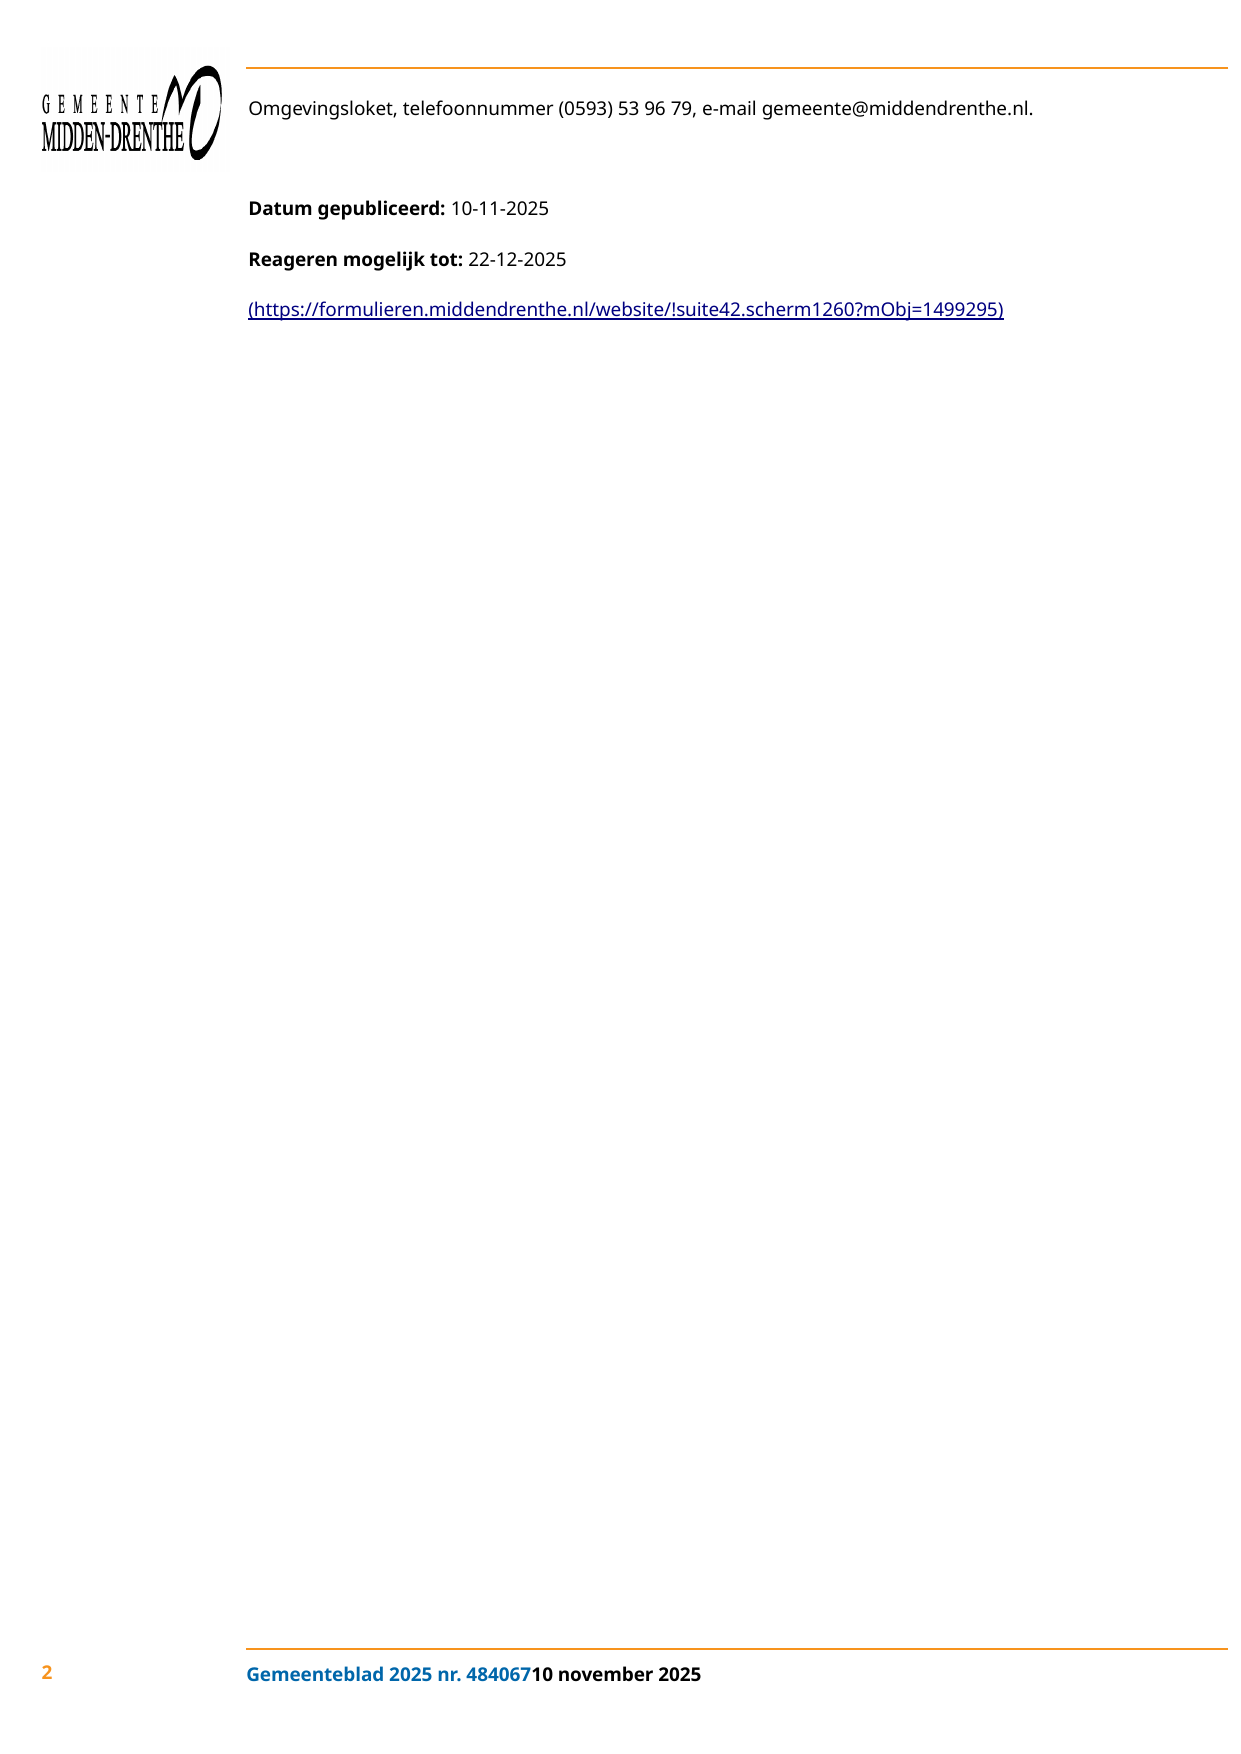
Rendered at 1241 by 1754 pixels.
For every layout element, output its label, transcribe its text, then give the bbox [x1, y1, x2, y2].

text Omgevingsloket, telefoonnummer (0593) 53 96 79, e-mail gemeente@middendrenthe.nl. [248, 95, 1152, 121]
text Datum gepubliceerd: 10-11-2025 [248, 196, 1152, 221]
picture [41, 47, 231, 172]
text (https://formulieren.middendrenthe.nl/website/!suite42.scherm1260?mObj=1499295) [248, 296, 1152, 322]
text Reageren mogelijk tot: 22-12-2025 [248, 246, 1152, 272]
